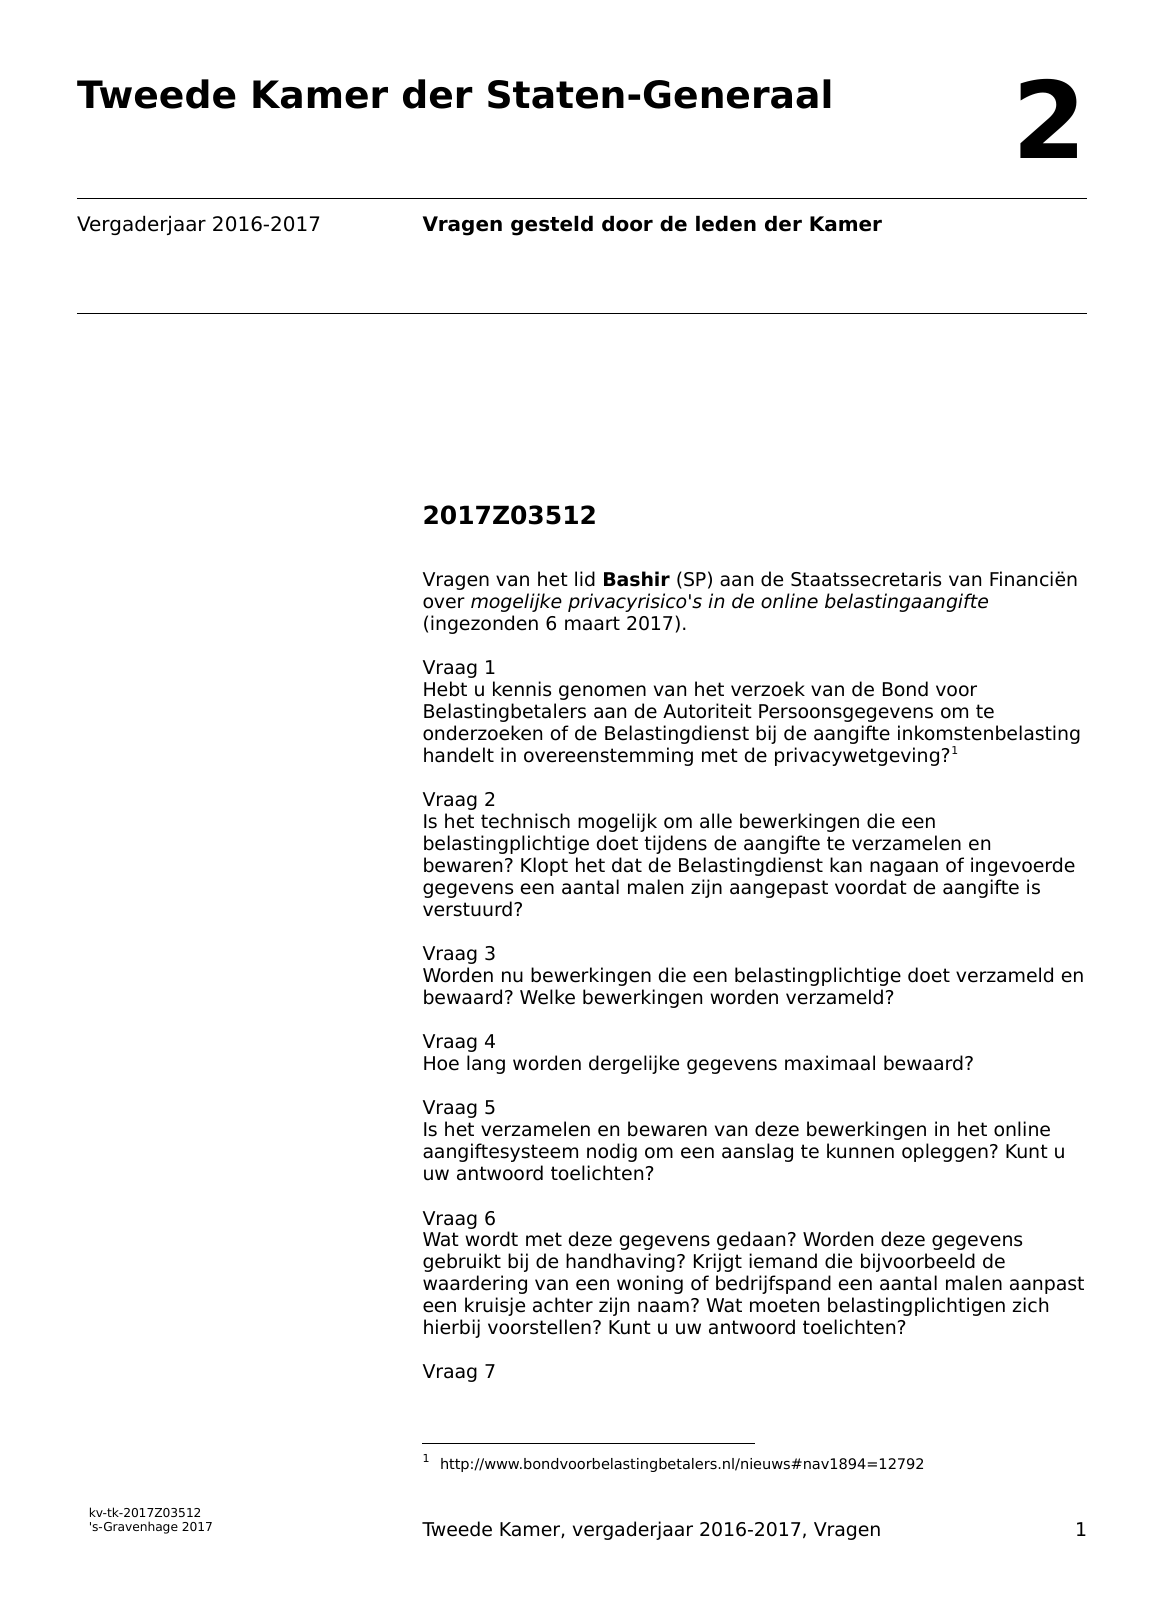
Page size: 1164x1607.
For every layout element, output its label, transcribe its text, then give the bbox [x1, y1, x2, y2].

table_cell Vergaderjaar 2016-2017 [77, 199, 422, 313]
text Vraag 1 [422, 657, 1087, 679]
text Vraag 4 [422, 1031, 1087, 1053]
text Vragen van het lid Bashir (SP) aan de Staatssecretaris van Financiën over mogelijke privacyrisico's in de online belastingaangifte (ingezonden 6 maart 2017). [422, 569, 1087, 635]
text Worden nu bewerkingen die een belastingplichtige doet verzameld en bewaard? Welke bewerkingen worden verzameld? [422, 965, 1087, 1009]
text Vraag 7 [422, 1361, 1087, 1383]
text Is het verzamelen en bewaren van deze bewerkingen in het online aangiftesysteem nodig om een aanslag te kunnen opleggen? Kunt u uw antwoord toelichten? [422, 1119, 1087, 1185]
table_header Tweede Kamer der Staten-Generaal [77, 59, 886, 198]
table_cell Vragen gesteld door de leden der Kamer [422, 199, 1087, 313]
text Is het technisch mogelijk om alle bewerkingen die een belastingplichtige doet tijdens de aangifte te verzamelen en bewaren? Klopt het dat de Belastingdienst kan nagaan of ingevoerde gegevens een aantal malen zijn aangepast voordat de aangifte is verstuurd? [422, 811, 1087, 921]
text Vraag 2 [422, 789, 1087, 811]
text 2017Z03512 [422, 501, 1087, 531]
text Hebt u kennis genomen van het verzoek van de Bond voor Belastingbetalers aan de Autoriteit Persoonsgegevens om te onderzoeken of de Belastingdienst bij de aangifte inkomstenbelasting handelt in overeenstemming met de privacywetgeving? [422, 679, 1087, 767]
text http://www.bondvoorbelastingbetalers.nl/nieuws#nav1894=12792 [422, 1452, 1087, 1474]
table_header 2 [886, 59, 1087, 198]
text Vraag 3 [422, 943, 1087, 965]
text kv-tk-2017Z03512 [88, 1506, 323, 1520]
text Vraag 6 [422, 1207, 1087, 1229]
text Hoe lang worden dergelijke gegevens maximaal bewaard? [422, 1053, 1087, 1075]
text Wat wordt met deze gegevens gedaan? Worden deze gegevens gebruikt bij de handhaving? Krijgt iemand die bijvoorbeeld de waardering van een woning of bedrijfspand een aantal malen aanpast een kruisje achter zijn naam? Wat moeten belastingplichtigen zich hierbij voorstellen? Kunt u uw antwoord toelichten? [422, 1229, 1087, 1339]
text 's-Gravenhage 2017 [88, 1520, 323, 1534]
text Vraag 5 [422, 1097, 1087, 1119]
